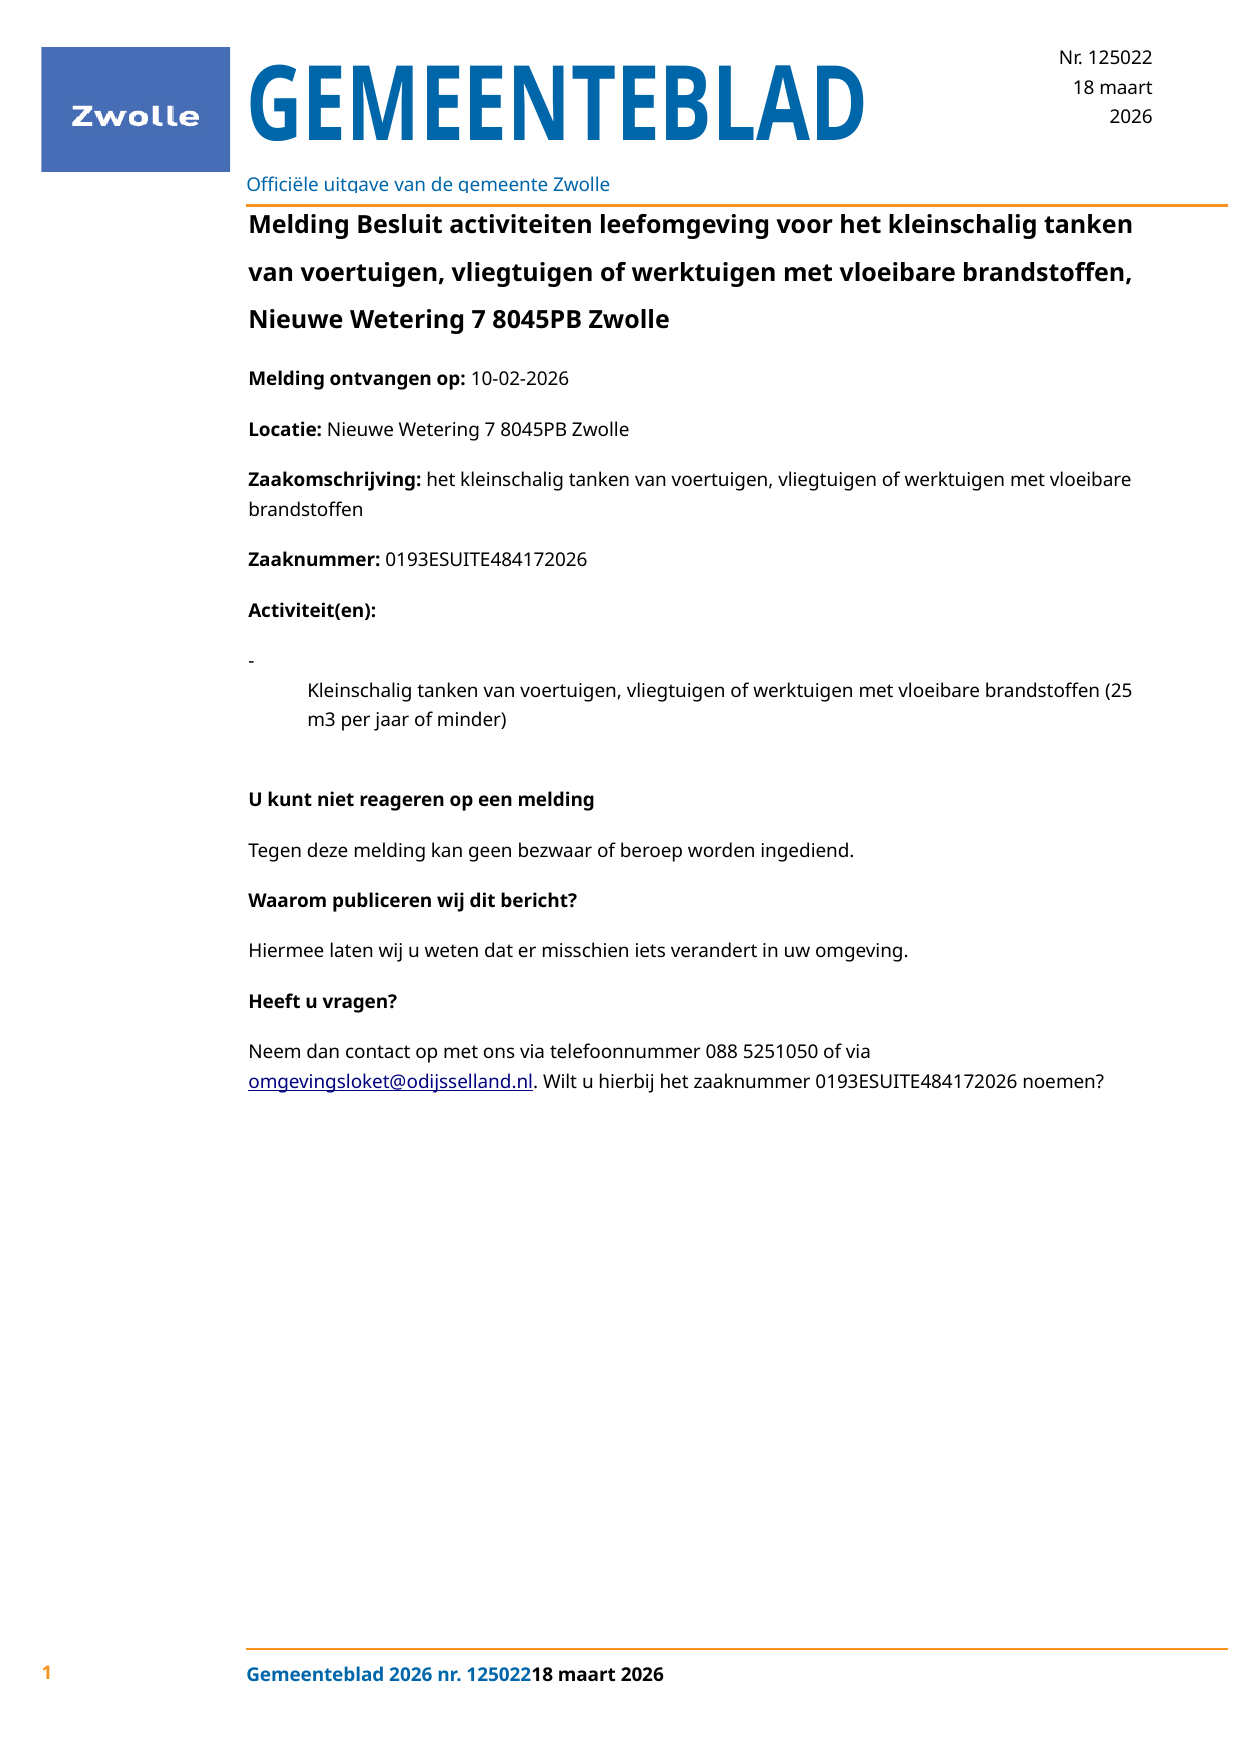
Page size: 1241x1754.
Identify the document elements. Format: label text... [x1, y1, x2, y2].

picture [41, 47, 231, 172]
text U kunt niet reageren op een melding [248, 786, 1152, 812]
text Heeft u vragen? [248, 988, 1152, 1014]
text Locatie: Nieuwe Wetering 7 8045PB Zwolle [248, 416, 1152, 442]
text Zaakomschrijving: het kleinschalig tanken van voertuigen, vliegtuigen of werktuigen met vloeibare brandstoffen [248, 466, 1152, 522]
text Hiermee laten wij u weten dat er misschien iets verandert in uw omgeving. [248, 938, 1152, 963]
text Waarom publiceren wij dit bericht? [248, 887, 1152, 913]
text Neem dan contact op met ons via telefoonnummer 088 5251050 of via omgevingsloket@odijsselland.nl. Wilt u hierbij het zaaknummer 0193ESUITE484172026 noemen? [248, 1038, 1152, 1094]
text Melding ontvangen op: 10-02-2026 [248, 366, 1152, 391]
text Melding Besluit activiteiten leefomgeving voor het kleinschalig tanken van voertuigen, vliegtuigen of werktuigen met vloeibare brandstoffen, Nieuwe Wetering 7 8045PB Zwolle [248, 207, 1152, 336]
text Tegen deze melding kan geen bezwaar of beroep worden ingediend. [248, 837, 1152, 862]
list Kleinschalig tanken van voertuigen, vliegtuigen of werktuigen met vloeibare brandstoffen (25 m3 per jaar of minder) [248, 677, 1152, 732]
text Activiteit(en): [248, 597, 1152, 622]
text Zaaknummer: 0193ESUITE484172026 [248, 546, 1152, 572]
